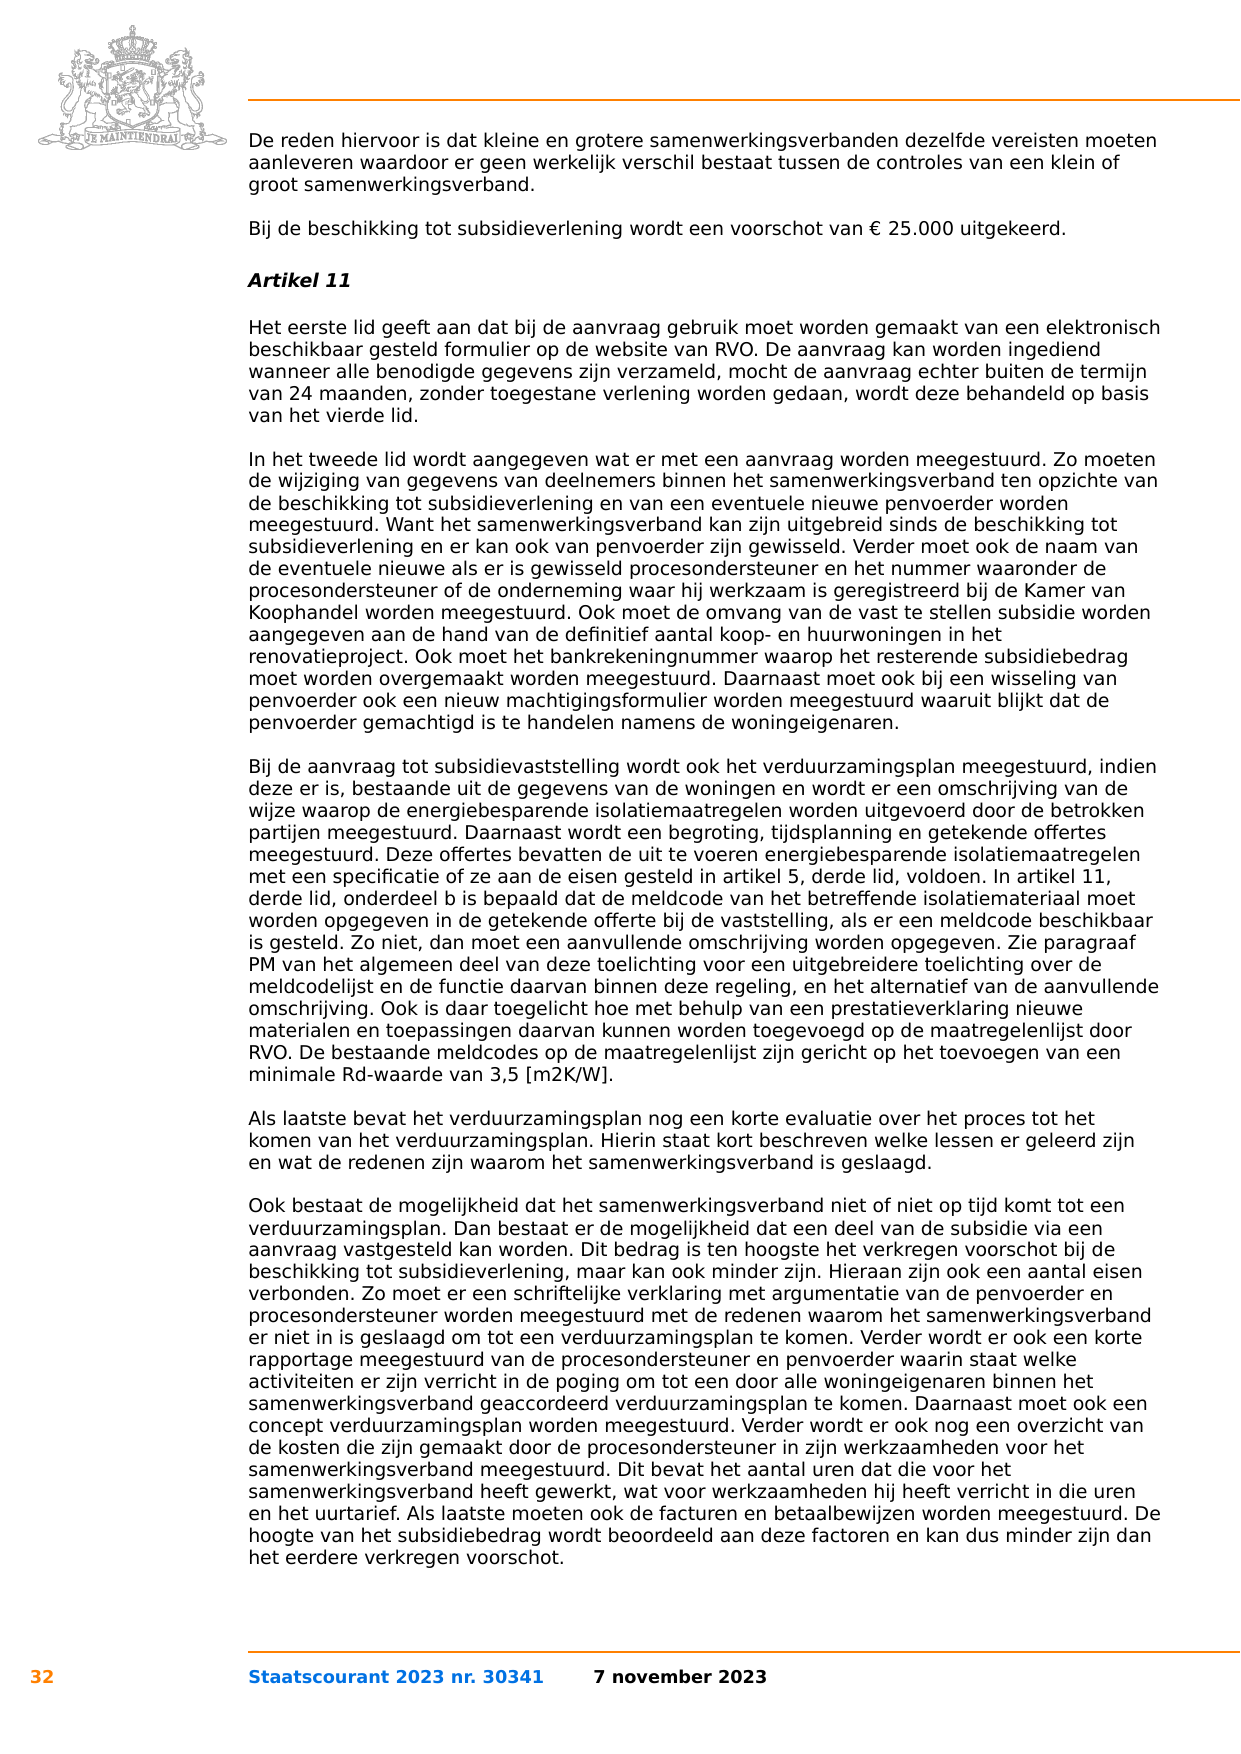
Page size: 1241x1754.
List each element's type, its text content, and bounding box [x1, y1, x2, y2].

subtitle Artikel 11 [248, 270, 1163, 292]
text Bij de aanvraag tot subsidievaststelling wordt ook het verduurzamingsplan meegestuurd, indien deze er is, bestaande uit de gegevens van de woningen en wordt er een omschrijving van de wijze waarop de energiebesparende isolatiemaatregelen worden uitgevoerd door de betrokken partijen meegestuurd. Daarnaast wordt een begroting, tijdsplanning en getekende offertes meegestuurd. Deze offertes bevatten de uit te voeren energiebesparende isolatiemaatregelen met een specificatie of ze aan de eisen gesteld in artikel 5, derde lid, voldoen. In artikel 11, derde lid, onderdeel b is bepaald dat de meldcode van het betreffende isolatiemateriaal moet worden opgegeven in de getekende offerte bij de vaststelling, als er een meldcode beschikbaar is gesteld. Zo niet, dan moet een aanvullende omschrijving worden opgegeven. Zie paragraaf PM van het algemeen deel van deze toelichting voor een uitgebreidere toelichting over de meldcodelijst en de functie daarvan binnen deze regeling, en het alternatief van de aanvullende omschrijving. Ook is daar toegelicht hoe met behulp van een prestatieverklaring nieuwe materialen en toepassingen daarvan kunnen worden toegevoegd op de maatregelenlijst door RVO. De bestaande meldcodes op de maatregelenlijst zijn gericht op het toevoegen van een minimale Rd-waarde van 3,5 [m2K/W]. [248, 756, 1163, 1086]
text In het tweede lid wordt aangegeven wat er met een aanvraag worden meegestuurd. Zo moeten de wijziging van gegevens van deelnemers binnen het samenwerkingsverband ten opzichte van de beschikking tot subsidieverlening en van een eventuele nieuwe penvoerder worden meegestuurd. Want het samenwerkingsverband kan zijn uitgebreid sinds de beschikking tot subsidieverlening en er kan ook van penvoerder zijn gewisseld. Verder moet ook de naam van de eventuele nieuwe als er is gewisseld procesondersteuner en het nummer waaronder de procesondersteuner of de onderneming waar hij werkzaam is geregistreerd bij de Kamer van Koophandel worden meegestuurd. Ook moet de omvang van de vast te stellen subsidie worden aangegeven aan de hand van de definitief aantal koop- en huurwoningen in het renovatieproject. Ook moet het bankrekeningnummer waarop het resterende subsidiebedrag moet worden overgemaakt worden meegestuurd. Daarnaast moet ook bij een wisseling van penvoerder ook een nieuw machtigingsformulier worden meegestuurd waaruit blijkt dat de penvoerder gemachtigd is te handelen namens de woningeigenaren. [248, 448, 1163, 734]
text De reden hiervoor is dat kleine en grotere samenwerkingsverbanden dezelfde vereisten moeten aanleveren waardoor er geen werkelijk verschil bestaat tussen de controles van een klein of groot samenwerkingsverband. [248, 130, 1163, 196]
picture [38, 25, 227, 150]
text Bij de beschikking tot subsidieverlening wordt een voorschot van € 25.000 uitgekeerd. [248, 218, 1163, 240]
text Het eerste lid geeft aan dat bij de aanvraag gebruik moet worden gemaakt van een elektronisch beschikbaar gesteld formulier op de website van RVO. De aanvraag kan worden ingediend wanneer alle benodigde gegevens zijn verzameld, mocht de aanvraag echter buiten de termijn van 24 maanden, zonder toegestane verlening worden gedaan, wordt deze behandeld op basis van het vierde lid. [248, 317, 1163, 427]
text Als laatste bevat het verduurzamingsplan nog een korte evaluatie over het proces tot het komen van het verduurzamingsplan. Hierin staat kort beschreven welke lessen er geleerd zijn en wat de redenen zijn waarom het samenwerkingsverband is geslaagd. [248, 1108, 1163, 1173]
text Ook bestaat de mogelijkheid dat het samenwerkingsverband niet of niet op tijd komt tot een verduurzamingsplan. Dan bestaat er de mogelijkheid dat een deel van de subsidie via een aanvraag vastgesteld kan worden. Dit bedrag is ten hoogste het verkregen voorschot bij de beschikking tot subsidieverlening, maar kan ook minder zijn. Hieraan zijn ook een aantal eisen verbonden. Zo moet er een schriftelijke verklaring met argumentatie van de penvoerder en procesondersteuner worden meegestuurd met de redenen waarom het samenwerkingsverband er niet in is geslaagd om tot een verduurzamingsplan te komen. Verder wordt er ook een korte rapportage meegestuurd van de procesondersteuner en penvoerder waarin staat welke activiteiten er zijn verricht in de poging om tot een door alle woningeigenaren binnen het samenwerkingsverband geaccordeerd verduurzamingsplan te komen. Daarnaast moet ook een concept verduurzamingsplan worden meegestuurd. Verder wordt er ook nog een overzicht van de kosten die zijn gemaakt door de procesondersteuner in zijn werkzaamheden voor het samenwerkingsverband meegestuurd. Dit bevat het aantal uren dat die voor het samenwerkingsverband heeft gewerkt, wat voor werkzaamheden hij heeft verricht in die uren en het uurtarief. Als laatste moeten ook de facturen en betaalbewijzen worden meegestuurd. De hoogte van het subsidiebedrag wordt beoordeeld aan deze factoren en kan dus minder zijn dan het eerdere verkregen voorschot. [248, 1195, 1163, 1569]
